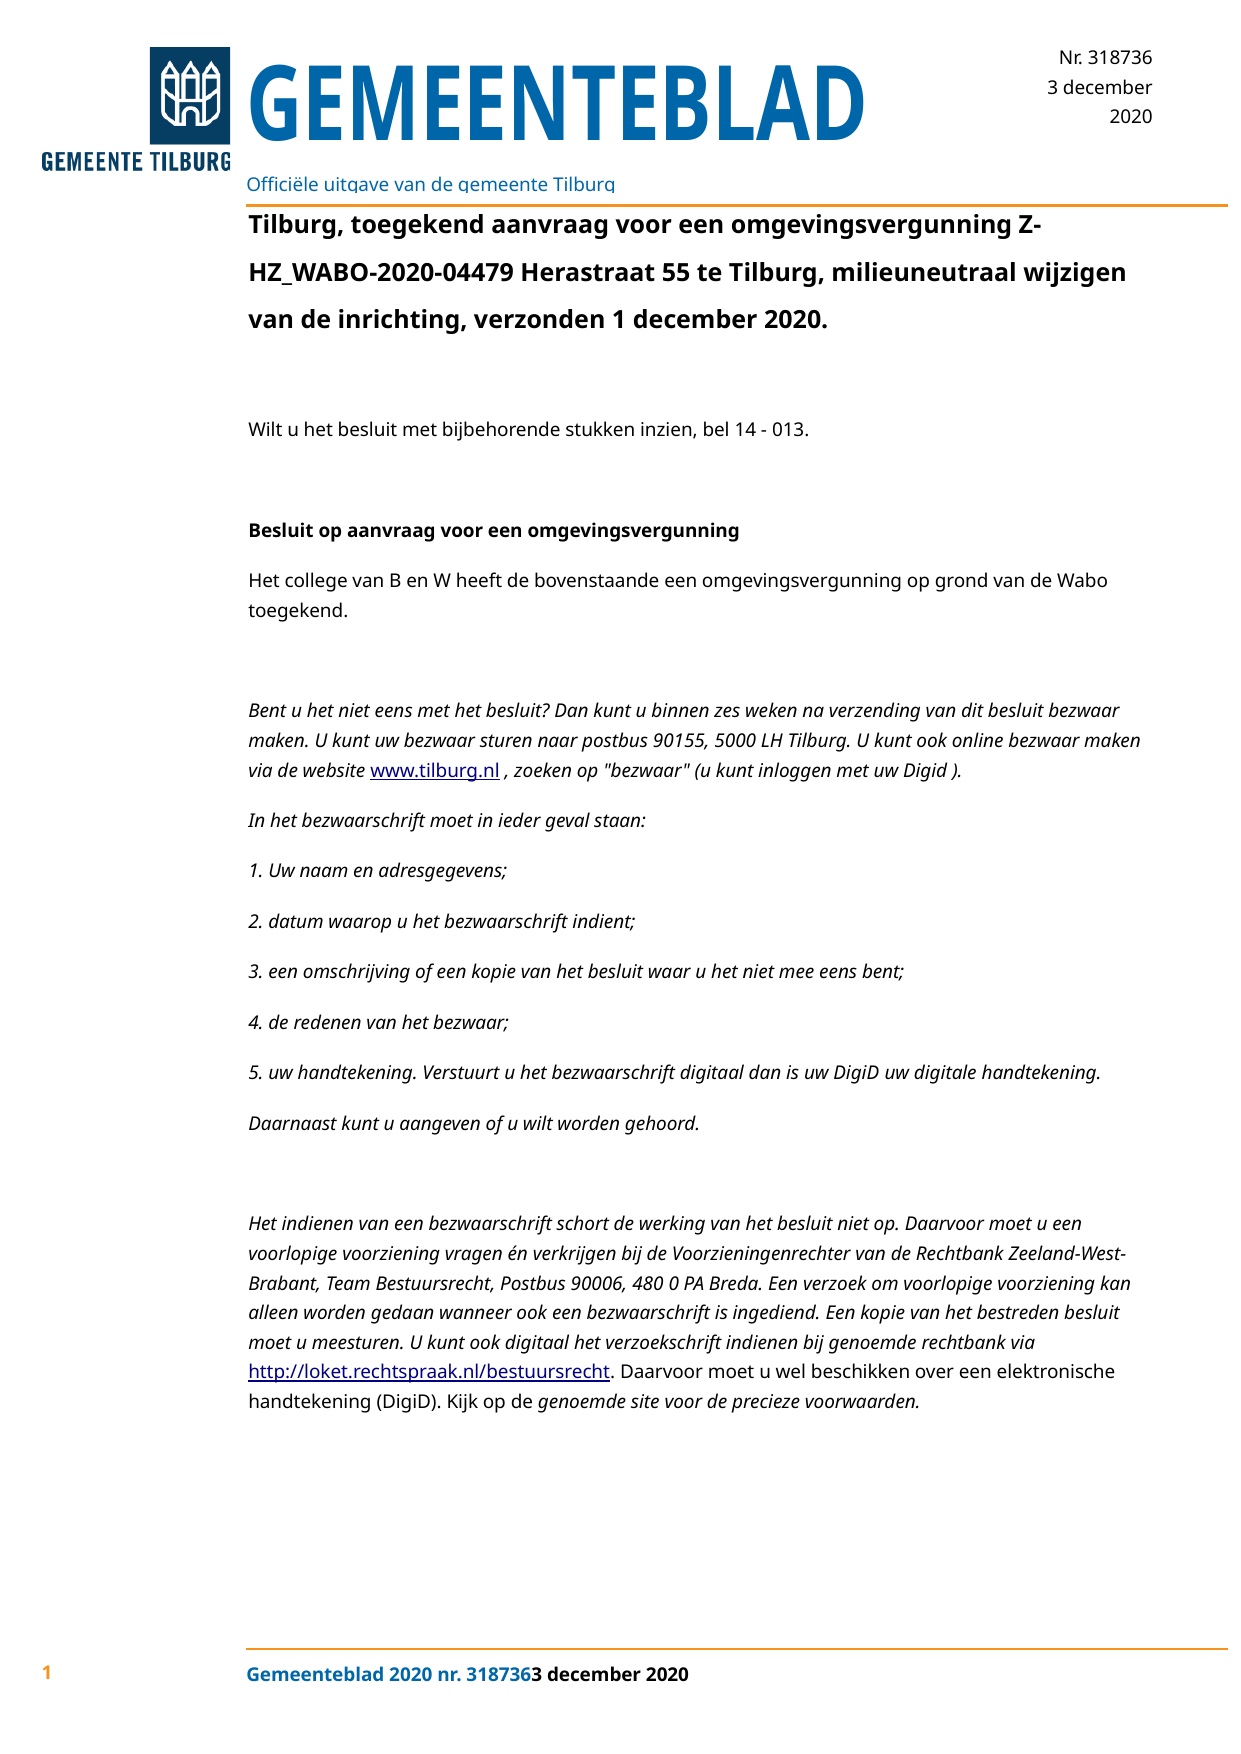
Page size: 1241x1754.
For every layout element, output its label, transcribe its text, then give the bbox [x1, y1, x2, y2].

text Besluit op aanvraag voor een omgevingsvergunning [248, 517, 1152, 542]
text Het indienen van een bezwaarschrift schort de werking van het besluit niet op. Daarvoor moet u een voorlopige voorziening vragen én verkrijgen bij de Voorzieningenrechter van de Rechtbank Zeeland-West-Brabant, Team Bestuursrecht, Postbus 90006, 480 0 PA Breda. Een verzoek om voorlopige voorziening kan alleen worden gedaan wanneer ook een bezwaarschrift is ingediend. Een kopie van het bestreden besluit moet u meesturen. U kunt ook digitaal het verzoekschrift indienen bij genoemde rechtbank via http://loket.rechtspraak.nl/bestuursrecht. Daarvoor moet u wel beschikken over een elektronische handtekening (DigiD). Kijk op de genoemde site voor de precieze voorwaarden. [248, 1211, 1152, 1414]
text Daarnaast kunt u aangeven of u wilt worden gehoord. [248, 1110, 1152, 1135]
text 3. een omschrijving of een kopie van het besluit waar u het niet mee eens bent; [248, 958, 1152, 984]
text In het bezwaarschrift moet in ieder geval staan: [248, 807, 1152, 833]
picture [41, 47, 231, 172]
text Bent u het niet eens met het besluit? Dan kunt u binnen zes weken na verzending van dit besluit bezwaar maken. U kunt uw bezwaar sturen naar postbus 90155, 5000 LH Tilburg. U kunt ook online bezwaar maken via de website www.tilburg.nl , zoeken op "bezwaar" (u kunt inloggen met uw Digid ). [248, 698, 1152, 782]
text Wilt u het besluit met bijbehorende stukken inzien, bel 14 - 013. [248, 416, 1152, 442]
text 2. datum waarop u het bezwaarschrift indient; [248, 908, 1152, 934]
text 1. Uw naam en adresgegevens; [248, 858, 1152, 883]
text 5. uw handtekening. Verstuurt u het bezwaarschrift digitaal dan is uw DigiD uw digitale handtekening. [248, 1059, 1152, 1085]
text Het college van B en W heeft de bovenstaande een omgevingsvergunning op grond van de Wabo toegekend. [248, 567, 1152, 622]
text Tilburg, toegekend aanvraag voor een omgevingsvergunning Z-HZ_WABO-2020-04479 Herastraat 55 te Tilburg, milieuneutraal wijzigen van de inrichting, verzonden 1 december 2020. [248, 207, 1152, 336]
text 4. de redenen van het bezwaar; [248, 1009, 1152, 1034]
